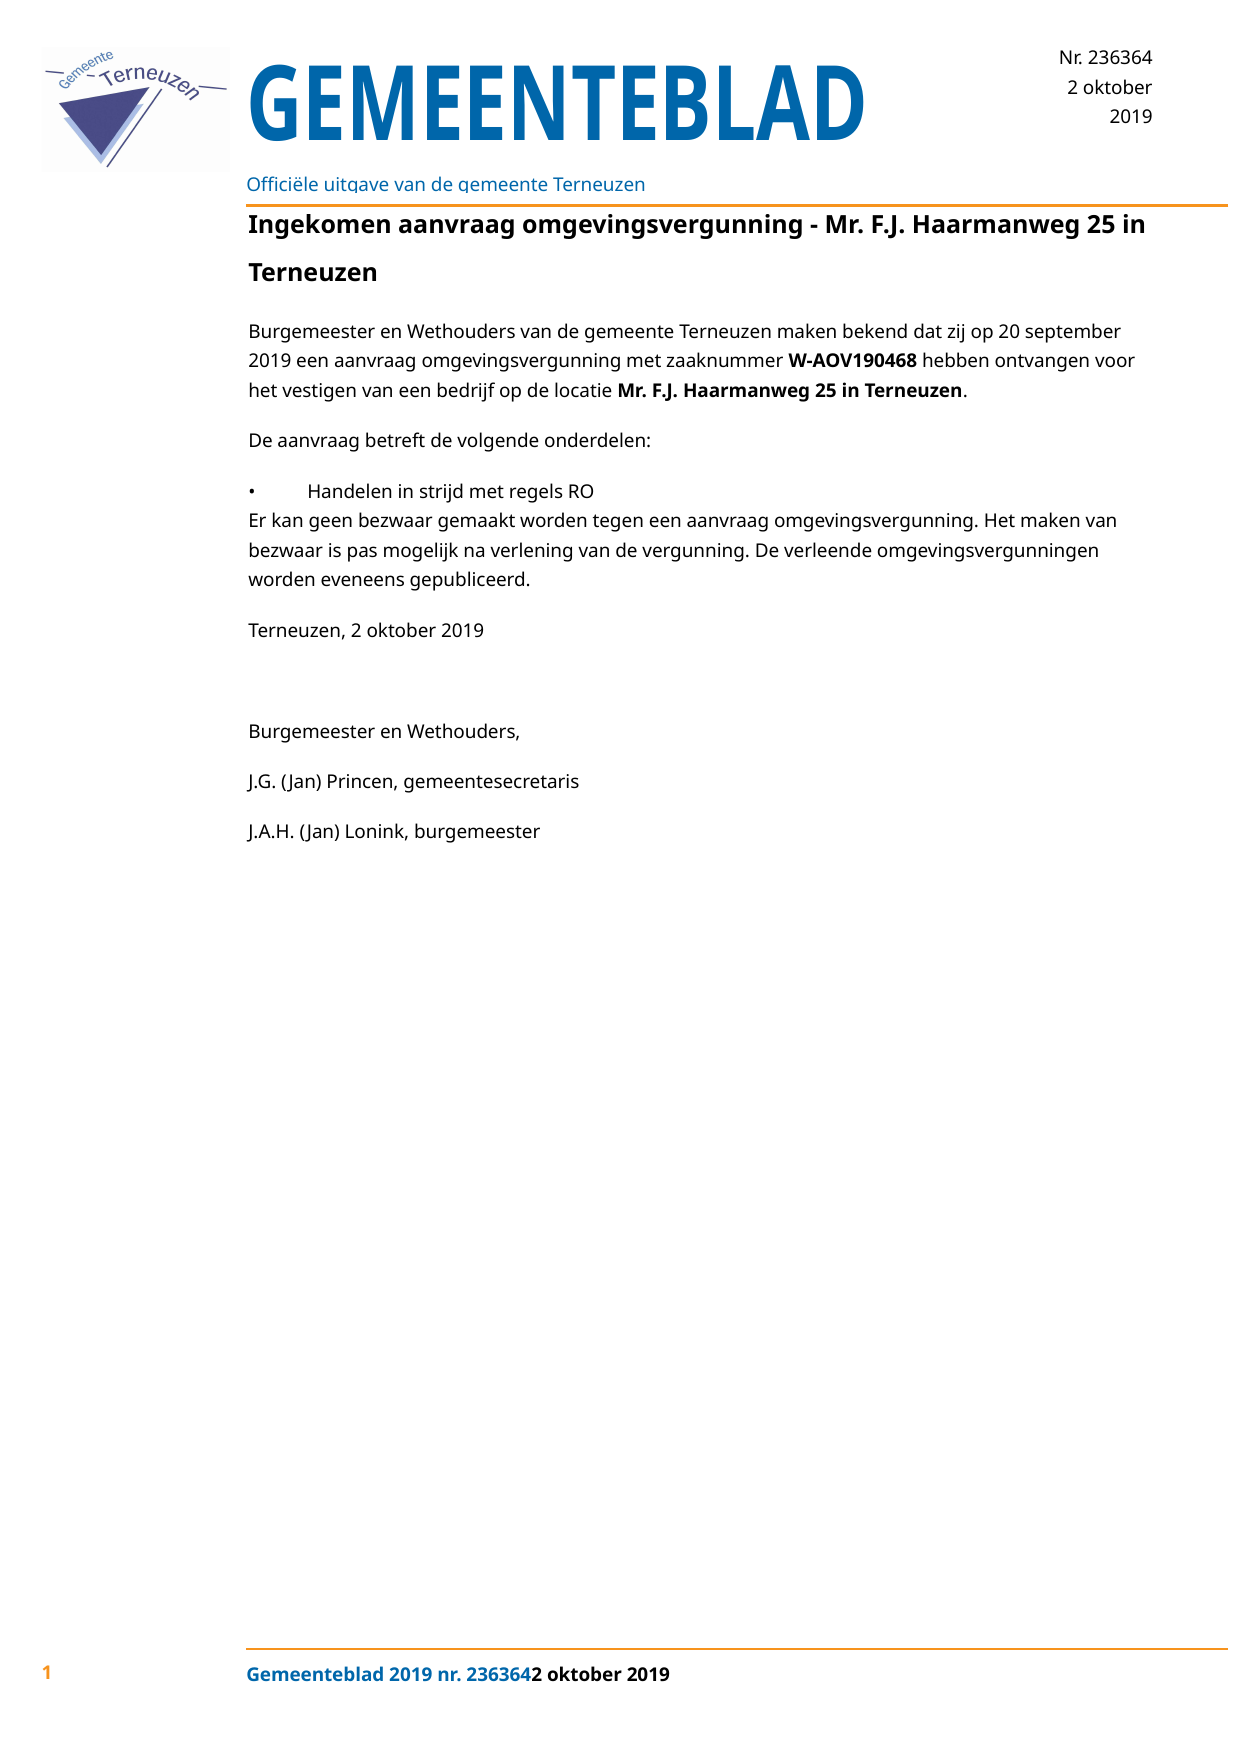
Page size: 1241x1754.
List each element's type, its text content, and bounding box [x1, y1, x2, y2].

text J.G. (Jan) Princen, gemeentesecretaris [248, 768, 1152, 794]
text Er kan geen bezwaar gemaakt worden tegen een aanvraag omgevingsvergunning. Het maken van bezwaar is pas mogelijk na verlening van de vergunning. De verleende omgevingsvergunningen worden eveneens gepubliceerd. [248, 507, 1152, 592]
text Ingekomen aanvraag omgevingsvergunning - Mr. F.J. Haarmanweg 25 in Terneuzen [248, 207, 1152, 288]
list Handelen in strijd met regels RO [248, 478, 1152, 504]
text Burgemeester en Wethouders van de gemeente Terneuzen maken bekend dat zij op 20 september 2019 een aanvraag omgevingsvergunning met zaaknummer W-AOV190468 hebben ontvangen voor het vestigen van een bedrijf op de locatie Mr. F.J. Haarmanweg 25 in Terneuzen. [248, 318, 1152, 403]
picture [41, 47, 231, 172]
text Burgemeester en Wethouders, [248, 718, 1152, 744]
text De aanvraag betreft de volgende onderdelen: [248, 427, 1152, 453]
text Terneuzen, 2 oktober 2019 [248, 617, 1152, 643]
text J.A.H. (Jan) Lonink, burgemeester [248, 819, 1152, 844]
